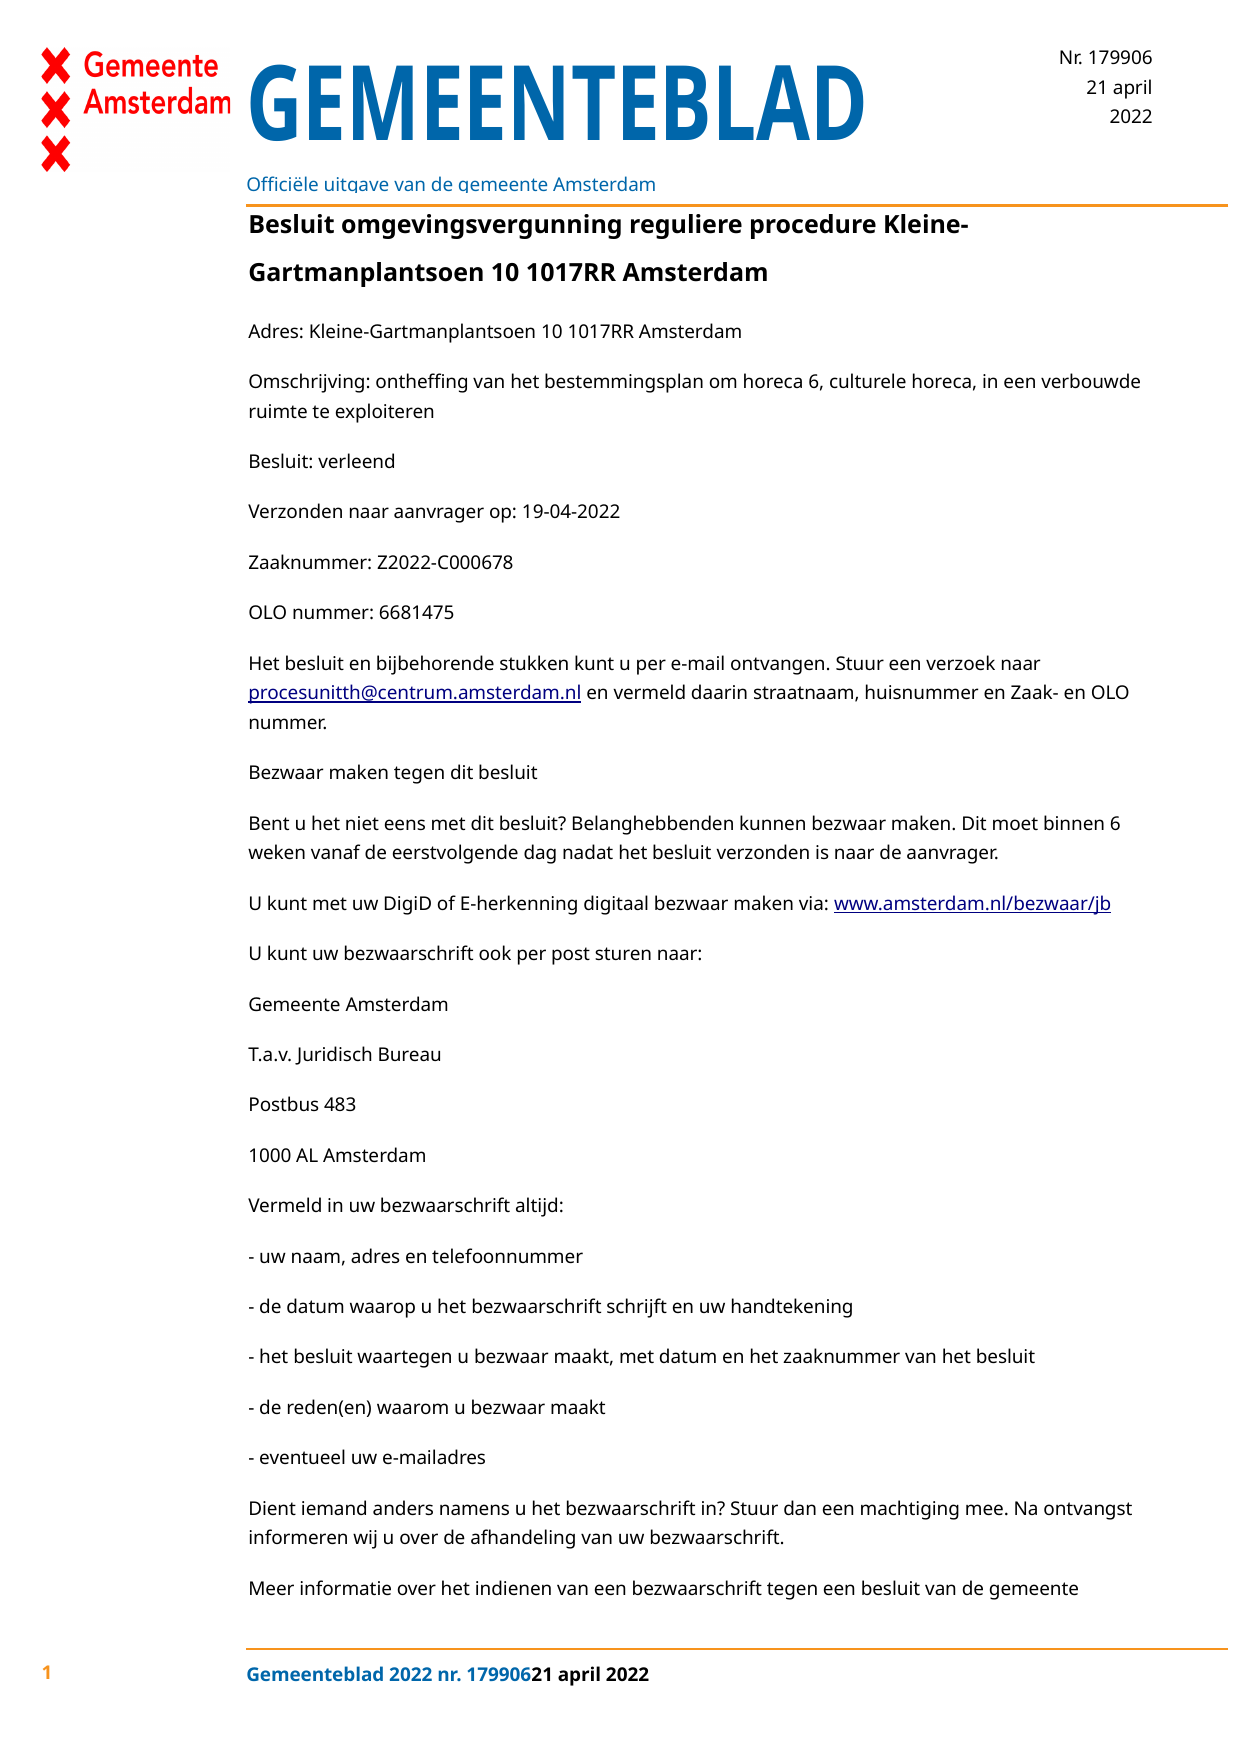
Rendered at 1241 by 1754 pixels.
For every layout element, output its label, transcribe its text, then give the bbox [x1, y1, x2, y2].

text - eventueel uw e-mailadres [248, 1444, 1152, 1470]
text U kunt uw bezwaarschrift ook per post sturen naar: [248, 940, 1152, 966]
text Omschrijving: ontheffing van het bestemmingsplan om horeca 6, culturele horeca, in een verbouwde ruimte te exploiteren [248, 368, 1152, 424]
text T.a.v. Juridisch Bureau [248, 1041, 1152, 1067]
text Gemeente Amsterdam [248, 991, 1152, 1017]
text OLO nummer: 6681475 [248, 599, 1152, 625]
text Postbus 483 [248, 1092, 1152, 1117]
text Bezwaar maken tegen dit besluit [248, 759, 1152, 785]
text - uw naam, adres en telefoonnummer [248, 1243, 1152, 1269]
text - de datum waarop u het bezwaarschrift schrijft en uw handtekening [248, 1293, 1152, 1319]
text Verzonden naar aanvrager op: 19-04-2022 [248, 499, 1152, 524]
text Adres: Kleine-Gartmanplantsoen 10 1017RR Amsterdam [248, 318, 1152, 344]
text Dient iemand anders namens u het bezwaarschrift in? Stuur dan een machtiging mee. Na ontvangst informeren wij u over de afhandeling van uw bezwaarschrift. [248, 1495, 1152, 1550]
text Vermeld in uw bezwaarschrift altijd: [248, 1192, 1152, 1218]
text - het besluit waartegen u bezwaar maakt, met datum en het zaaknummer van het besluit [248, 1344, 1152, 1369]
picture [41, 47, 231, 172]
text Het besluit en bijbehorende stukken kunt u per e-mail ontvangen. Stuur een verzoek naar procesunitth@centrum.amsterdam.nl en vermeld daarin straatnaam, huisnummer en Zaak- en OLO nummer. [248, 650, 1152, 735]
text 1000 AL Amsterdam [248, 1142, 1152, 1168]
text Besluit: verleend [248, 448, 1152, 474]
text Bent u het niet eens met dit besluit? Belanghebbenden kunnen bezwaar maken. Dit moet binnen 6 weken vanaf de eerstvolgende dag nadat het besluit verzonden is naar de aanvrager. [248, 810, 1152, 865]
text U kunt met uw DigiD of E-herkenning digitaal bezwaar maken via: www.amsterdam.nl/bezwaar/jb [248, 890, 1152, 916]
text Zaaknummer: Z2022-C000678 [248, 549, 1152, 575]
text Besluit omgevingsvergunning reguliere procedure Kleine-Gartmanplantsoen 10 1017RR Amsterdam [248, 207, 1152, 288]
text Meer informatie over het indienen van een bezwaarschrift tegen een besluit van de gemeente [248, 1575, 1152, 1601]
text - de reden(en) waarom u bezwaar maakt [248, 1394, 1152, 1420]
